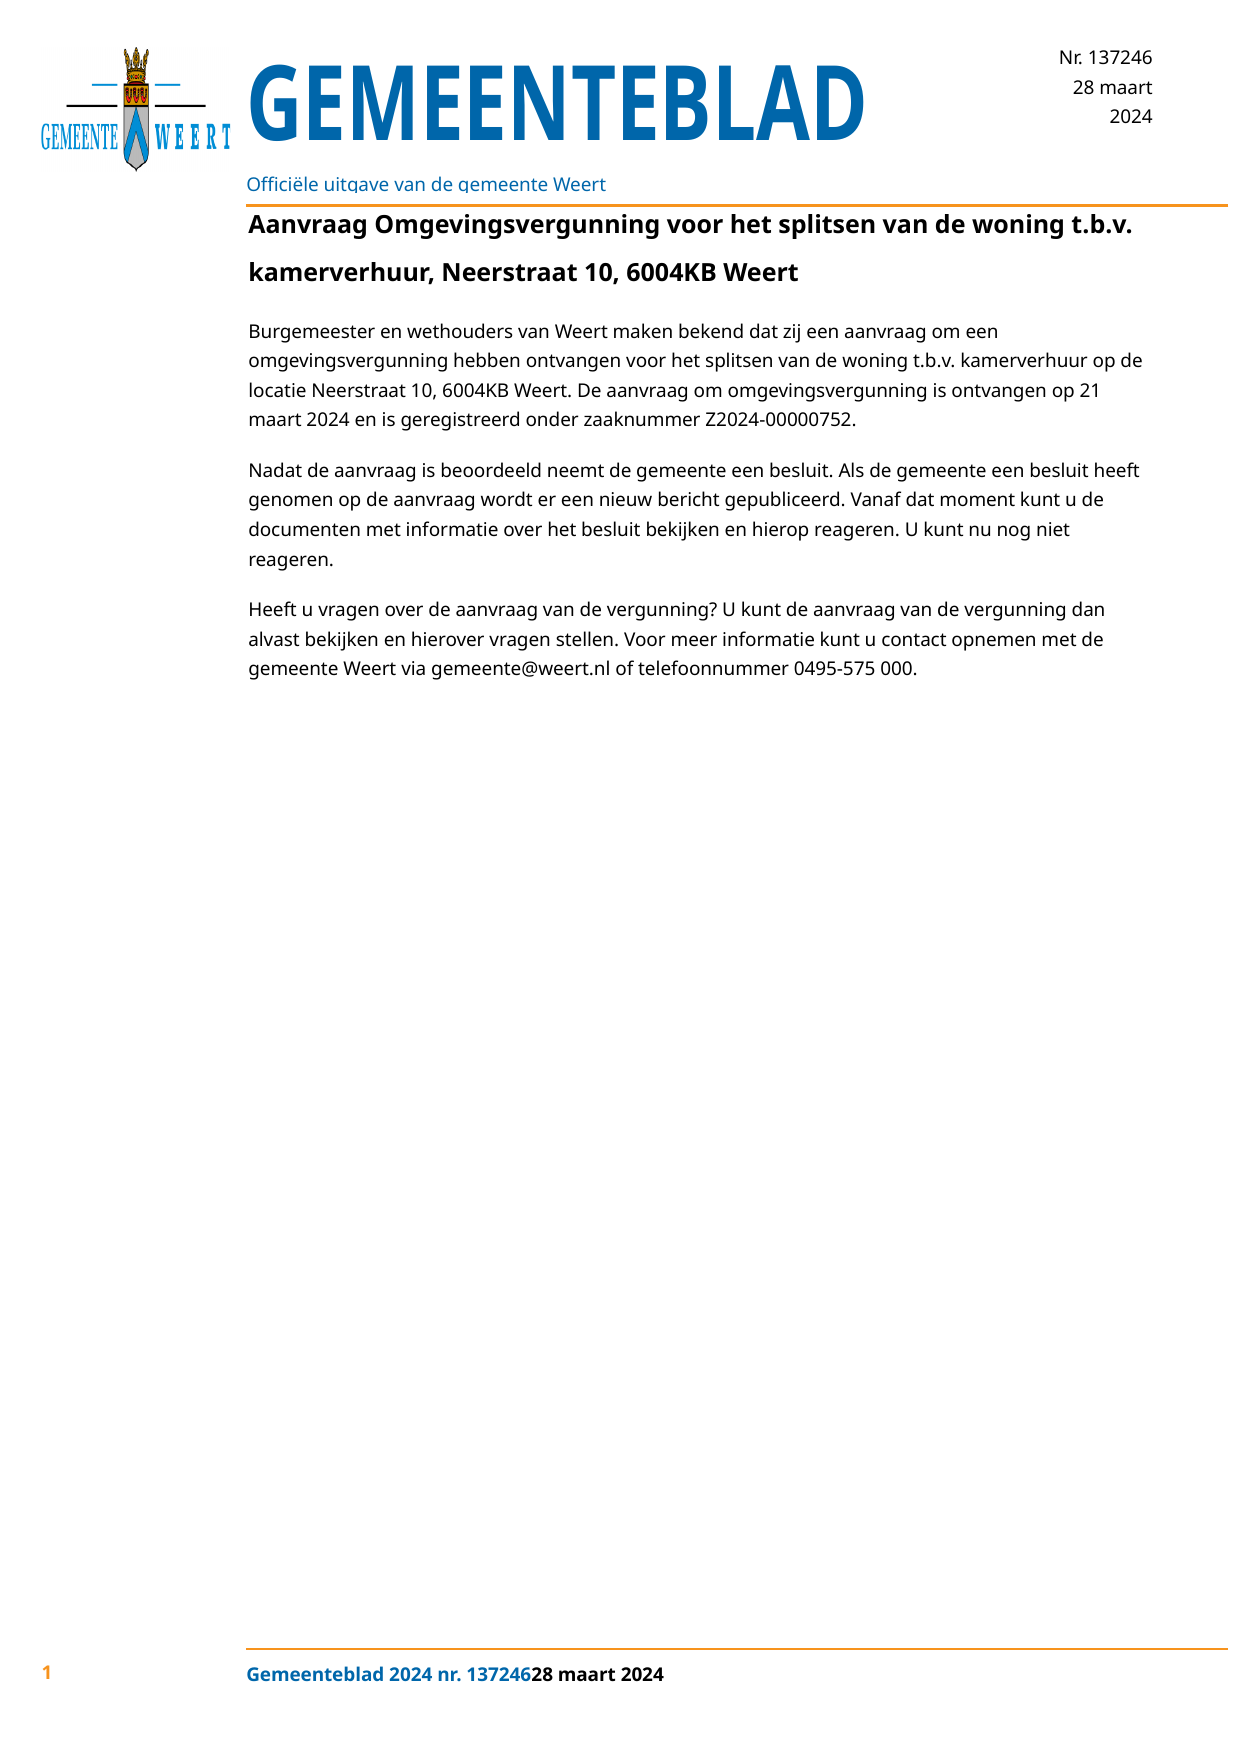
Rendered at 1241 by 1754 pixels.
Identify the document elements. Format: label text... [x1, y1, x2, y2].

text Heeft u vragen over de aanvraag van de vergunning? U kunt de aanvraag van de vergunning dan alvast bekijken en hierover vragen stellen. Voor meer informatie kunt u contact opnemen met de gemeente Weert via gemeente@weert.nl of telefoonnummer 0495-575 000. [248, 596, 1152, 681]
text Nadat de aanvraag is beoordeeld neemt de gemeente een besluit. Als de gemeente een besluit heeft genomen op de aanvraag wordt er een nieuw bericht gepubliceerd. Vanaf dat moment kunt u de documenten met informatie over het besluit bekijken en hierop reageren. U kunt nu nog niet reageren. [248, 457, 1152, 572]
text Burgemeester en wethouders van Weert maken bekend dat zij een aanvraag om een omgevingsvergunning hebben ontvangen voor het splitsen van de woning t.b.v. kamerverhuur op de locatie Neerstraat 10, 6004KB Weert. De aanvraag om omgevingsvergunning is ontvangen op 21 maart 2024 en is geregistreerd onder zaaknummer Z2024-00000752. [248, 318, 1152, 432]
text Aanvraag Omgevingsvergunning voor het splitsen van de woning t.b.v. kamerverhuur, Neerstraat 10, 6004KB Weert [248, 207, 1152, 288]
picture [41, 47, 231, 172]
